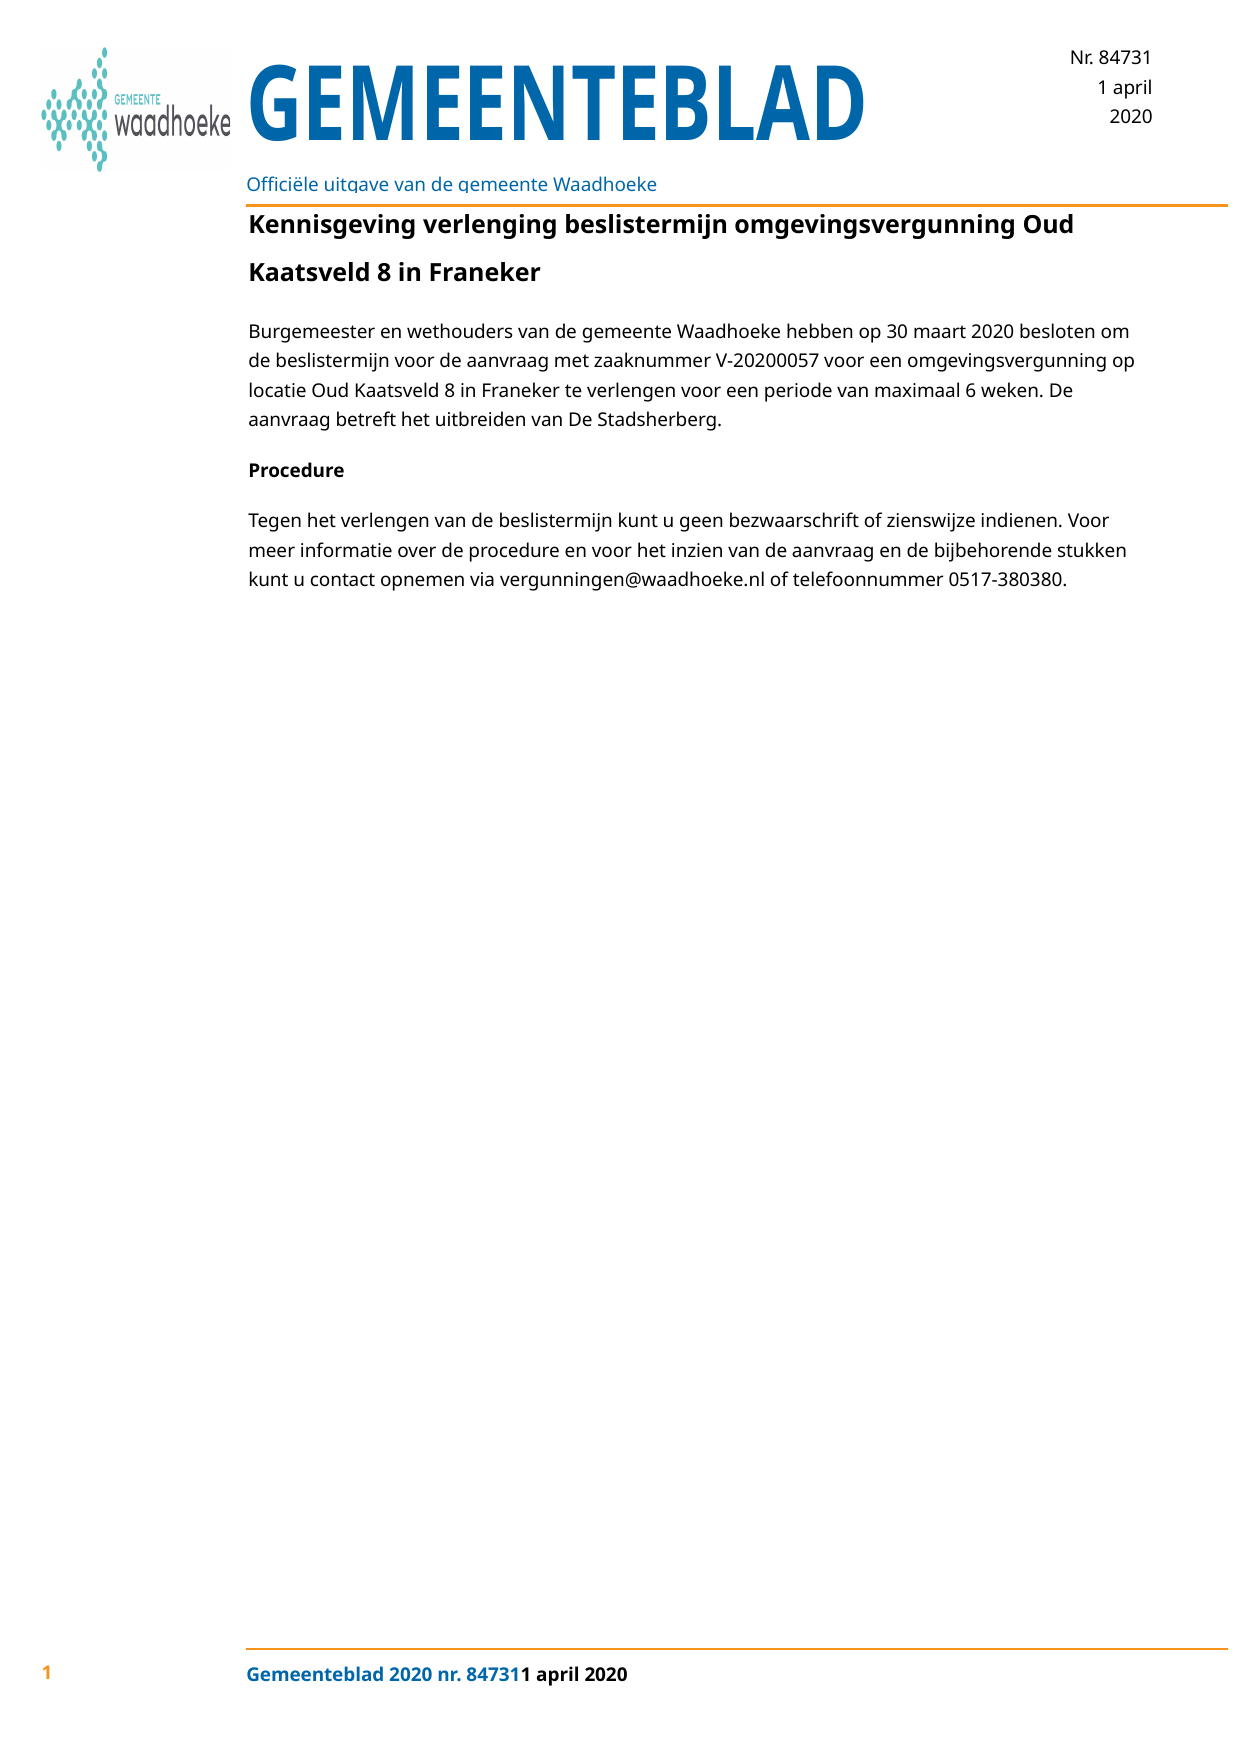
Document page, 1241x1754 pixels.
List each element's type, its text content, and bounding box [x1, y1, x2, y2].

text Kennisgeving verlenging beslistermijn omgevingsvergunning Oud Kaatsveld 8 in Franeker [248, 207, 1152, 288]
text Procedure [248, 457, 1152, 483]
text Burgemeester en wethouders van de gemeente Waadhoeke hebben op 30 maart 2020 besloten om de beslistermijn voor de aanvraag met zaaknummer V-20200057 voor een omgevingsvergunning op locatie Oud Kaatsveld 8 in Franeker te verlengen voor een periode van maximaal 6 weken. De aanvraag betreft het uitbreiden van De Stadsherberg. [248, 318, 1152, 432]
text Tegen het verlengen van de beslistermijn kunt u geen bezwaarschrift of zienswijze indienen. Voor meer informatie over de procedure en voor het inzien van de aanvraag en de bijbehorende stukken kunt u contact opnemen via vergunningen@waadhoeke.nl of telefoonnummer 0517-380380. [248, 507, 1152, 592]
picture [41, 47, 231, 172]
